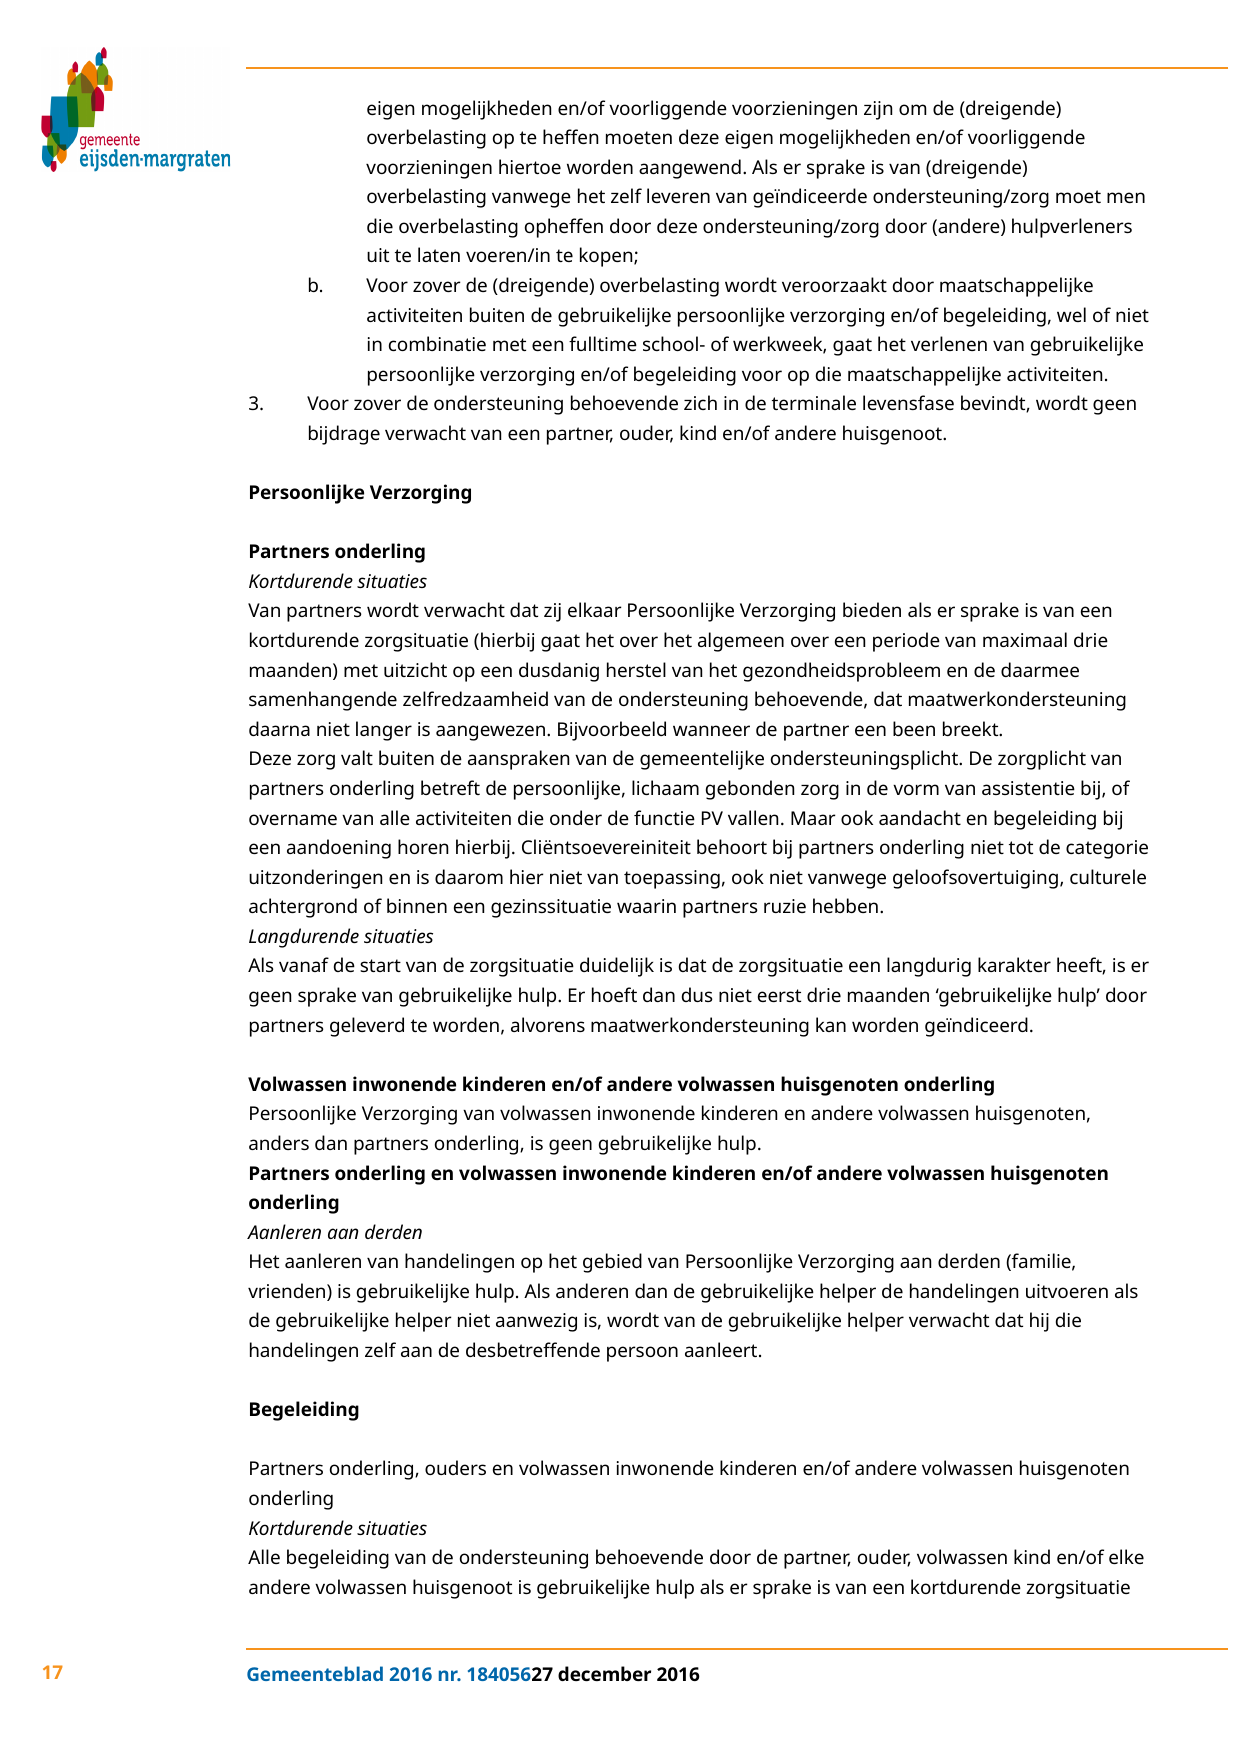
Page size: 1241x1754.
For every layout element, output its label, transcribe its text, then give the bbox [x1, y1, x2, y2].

text Kortdurende situaties [248, 568, 1152, 594]
text Deze zorg valt buiten de aanspraken van de gemeentelijke ondersteuningsplicht. De zorgplicht van partners onderling betreft de persoonlijke, lichaam gebonden zorg in de vorm van assistentie bij, of overname van alle activiteiten die onder de functie PV vallen. Maar ook aandacht en begeleiding bij een aandoening horen hierbij. Cliëntsoevereiniteit behoort bij partners onderling niet tot de categorie uitzonderingen en is daarom hier niet van toepassing, ook niet vanwege geloofsovertuiging, culturele achtergrond of binnen een gezinssituatie waarin partners ruzie hebben. [248, 746, 1152, 919]
text Langdurende situaties [248, 923, 1152, 949]
text Partners onderling, ouders en volwassen inwonende kinderen en/of andere volwassen huisgenoten onderling [248, 1456, 1152, 1511]
text Van partners wordt verwacht dat zij elkaar Persoonlijke Verzorging bieden als er sprake is van een kortdurende zorgsituatie (hierbij gaat het over het algemeen over een periode van maximaal drie maanden) met uitzicht op een dusdanig herstel van het gezondheidsprobleem en de daarmee samenhangende zelfredzaamheid van de ondersteuning behoevende, dat maatwerkondersteuning daarna niet langer is aangewezen. Bijvoorbeeld wanneer de partner een been breekt. [248, 598, 1152, 742]
text Het aanleren van handelingen op het gebied van Persoonlijke Verzorging aan derden (familie, vrienden) is gebruikelijke hulp. Als anderen dan de gebruikelijke helper de handelingen uitvoeren als de gebruikelijke helper niet aanwezig is, wordt van de gebruikelijke helper verwacht dat hij die handelingen zelf aan de desbetreffende persoon aanleert. [248, 1248, 1152, 1363]
list eigen mogelijkheden en/of voorliggende voorzieningen zijn om de (dreigende) overbelasting op te heffen moeten deze eigen mogelijkheden en/of voorliggende voorzieningen hiertoe worden aangewend. Als er sprake is van (dreigende) overbelasting vanwege het zelf leveren van geïndiceerde ondersteuning/zorg moet men die overbelasting opheffen door deze ondersteuning/zorg door (andere) hulpverleners uit te laten voeren/in te kopen; [307, 95, 1152, 268]
text Kortdurende situaties [248, 1515, 1152, 1541]
text Volwassen inwonende kinderen en/of andere volwassen huisgenoten onderling [248, 1071, 1152, 1097]
text Begeleiding [248, 1396, 1152, 1422]
text Persoonlijke Verzorging [248, 479, 1152, 505]
text Persoonlijke Verzorging van volwassen inwonende kinderen en andere volwassen huisgenoten, anders dan partners onderling, is geen gebruikelijke hulp. [248, 1101, 1152, 1156]
text Partners onderling en volwassen inwonende kinderen en/of andere volwassen huisgenoten onderling [248, 1160, 1152, 1215]
picture [41, 47, 231, 172]
list Voor zover de ondersteuning behoevende zich in de terminale levensfase bevindt, wordt geen bijdrage verwacht van een partner, ouder, kind en/of andere huisgenoot. [248, 391, 1152, 446]
text Alle begeleiding van de ondersteuning behoevende door de partner, ouder, volwassen kind en/of elke andere volwassen huisgenoot is gebruikelijke hulp als er sprake is van een kortdurende zorgsituatie [248, 1544, 1152, 1600]
text Als vanaf de start van de zorgsituatie duidelijk is dat de zorgsituatie een langdurig karakter heeft, is er geen sprake van gebruikelijke hulp. Er hoeft dan dus niet eerst drie maanden ‘gebruikelijke hulp’ door partners geleverd te worden, alvorens maatwerkondersteuning kan worden geïndiceerd. [248, 953, 1152, 1038]
text Partners onderling [248, 538, 1152, 564]
list Voor zover de (dreigende) overbelasting wordt veroorzaakt door maatschappelijke activiteiten buiten de gebruikelijke persoonlijke verzorging en/of begeleiding, wel of niet in combinatie met een fulltime school- of werkweek, gaat het verlenen van gebruikelijke persoonlijke verzorging en/of begeleiding voor op die maatschappelijke activiteiten. [307, 272, 1152, 387]
text Aanleren aan derden [248, 1219, 1152, 1245]
